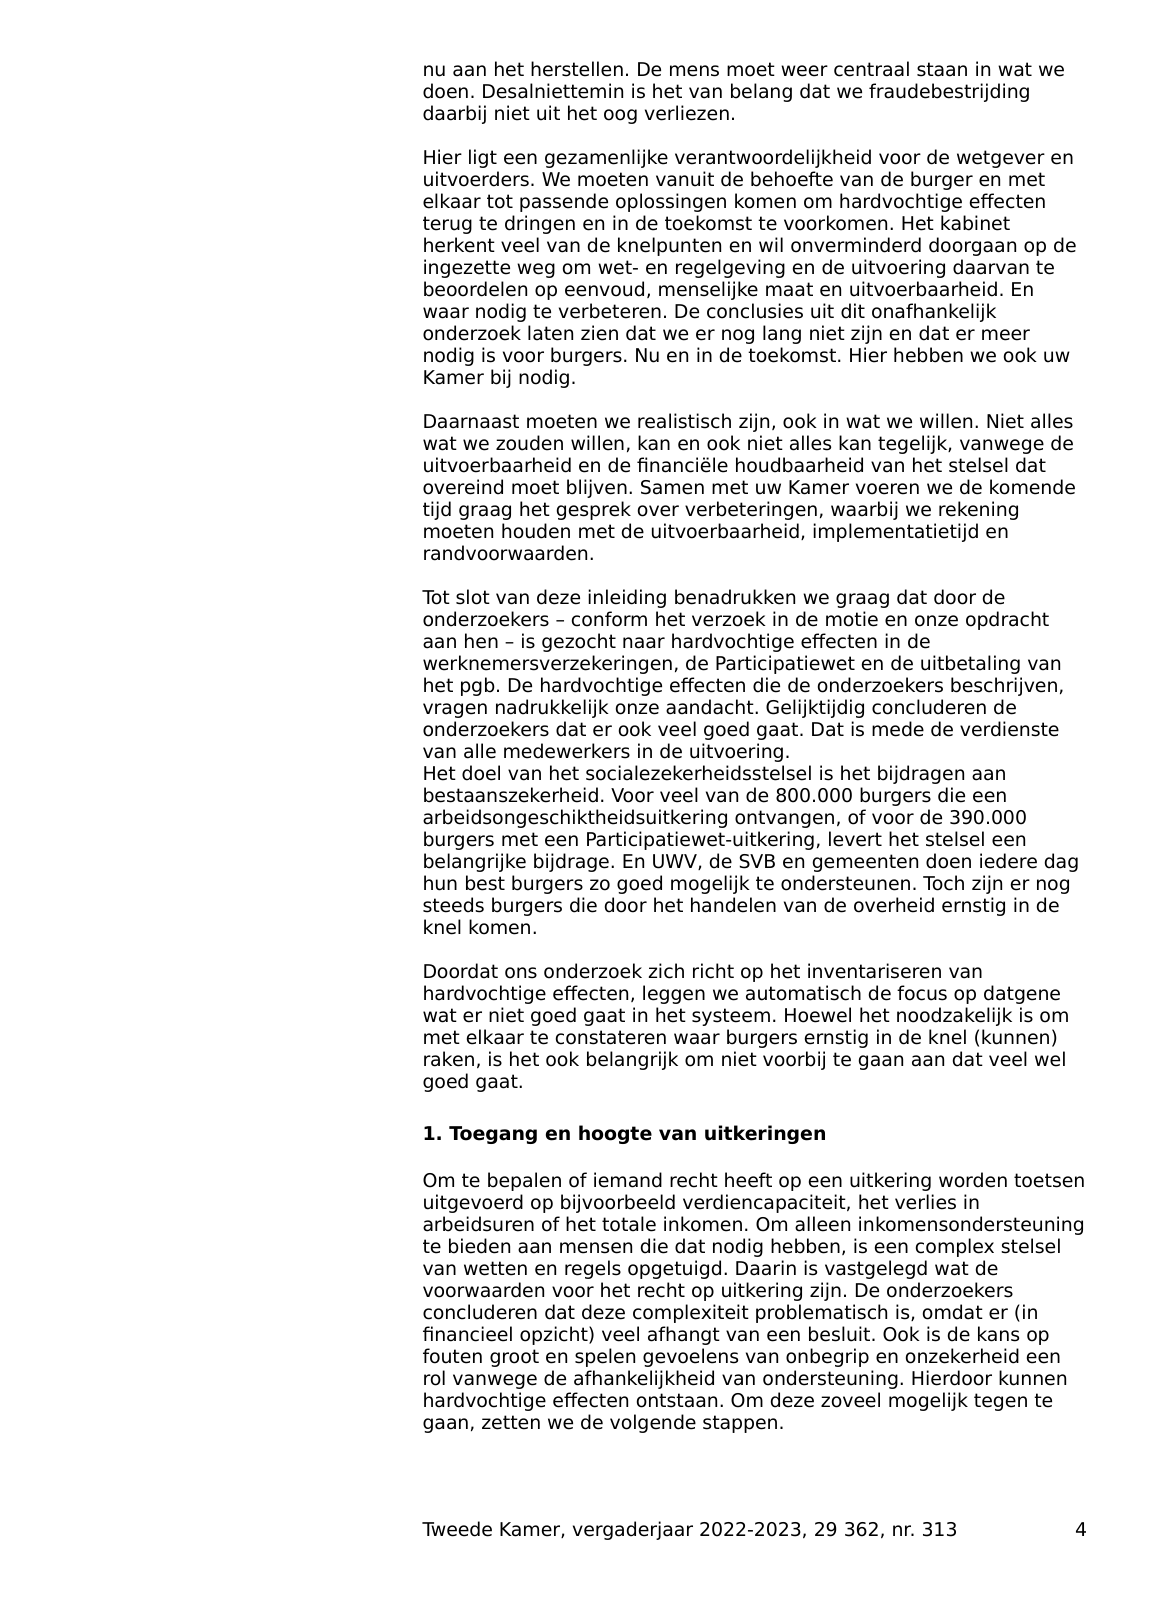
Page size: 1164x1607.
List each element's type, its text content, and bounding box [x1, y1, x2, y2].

text Doordat ons onderzoek zich richt op het inventariseren van hardvochtige effecten, leggen we automatisch de focus op datgene wat er niet goed gaat in het systeem. Hoewel het noodzakelijk is om met elkaar te constateren waar burgers ernstig in de knel (kunnen) raken, is het ook belangrijk om niet voorbij te gaan aan dat veel wel goed gaat. [422, 961, 1087, 1093]
text nu aan het herstellen. De mens moet weer centraal staan in wat we doen. Desalniettemin is het van belang dat we fraudebestrijding daarbij niet uit het oog verliezen. [422, 59, 1087, 125]
subtitle 1. Toegang en hoogte van uitkeringen [422, 1123, 1087, 1145]
text Daarnaast moeten we realistisch zijn, ook in wat we willen. Niet alles wat we zouden willen, kan en ook niet alles kan tegelijk, vanwege de uitvoerbaarheid en de financiële houdbaarheid van het stelsel dat overeind moet blijven. Samen met uw Kamer voeren we de komende tijd graag het gesprek over verbeteringen, waarbij we rekening moeten houden met de uitvoerbaarheid, implementatietijd en randvoorwaarden. [422, 411, 1087, 565]
text Het doel van het socialezekerheidsstelsel is het bijdragen aan bestaanszekerheid. Voor veel van de 800.000 burgers die een arbeidsongeschiktheidsuitkering ontvangen, of voor de 390.000 burgers met een Participatiewet-uitkering, levert het stelsel een belangrijke bijdrage. En UWV, de SVB en gemeenten doen iedere dag hun best burgers zo goed mogelijk te ondersteunen. Toch zijn er nog steeds burgers die door het handelen van de overheid ernstig in de knel komen. [422, 763, 1087, 939]
text Om te bepalen of iemand recht heeft op een uitkering worden toetsen uitgevoerd op bijvoorbeeld verdiencapaciteit, het verlies in arbeidsuren of het totale inkomen. Om alleen inkomensondersteuning te bieden aan mensen die dat nodig hebben, is een complex stelsel van wetten en regels opgetuigd. Daarin is vastgelegd wat de voorwaarden voor het recht op uitkering zijn. De onderzoekers concluderen dat deze complexiteit problematisch is, omdat er (in financieel opzicht) veel afhangt van een besluit. Ook is de kans op fouten groot en spelen gevoelens van onbegrip en onzekerheid een rol vanwege de afhankelijkheid van ondersteuning. Hierdoor kunnen hardvochtige effecten ontstaan. Om deze zoveel mogelijk tegen te gaan, zetten we de volgende stappen. [422, 1170, 1087, 1434]
text Tot slot van deze inleiding benadrukken we graag dat door de onderzoekers – conform het verzoek in de motie en onze opdracht aan hen – is gezocht naar hardvochtige effecten in de werknemersverzekeringen, de Participatiewet en de uitbetaling van het pgb. De hardvochtige effecten die de onderzoekers beschrijven, vragen nadrukkelijk onze aandacht. Gelijktijdig concluderen de onderzoekers dat er ook veel goed gaat. Dat is mede de verdienste van alle medewerkers in de uitvoering. [422, 587, 1087, 763]
text Hier ligt een gezamenlijke verantwoordelijkheid voor de wetgever en uitvoerders. We moeten vanuit de behoefte van de burger en met elkaar tot passende oplossingen komen om hardvochtige effecten terug te dringen en in de toekomst te voorkomen. Het kabinet herkent veel van de knelpunten en wil onverminderd doorgaan op de ingezette weg om wet- en regelgeving en de uitvoering daarvan te beoordelen op eenvoud, menselijke maat en uitvoerbaarheid. En waar nodig te verbeteren. De conclusies uit dit onafhankelijk onderzoek laten zien dat we er nog lang niet zijn en dat er meer nodig is voor burgers. Nu en in de toekomst. Hier hebben we ook uw Kamer bij nodig. [422, 147, 1087, 389]
